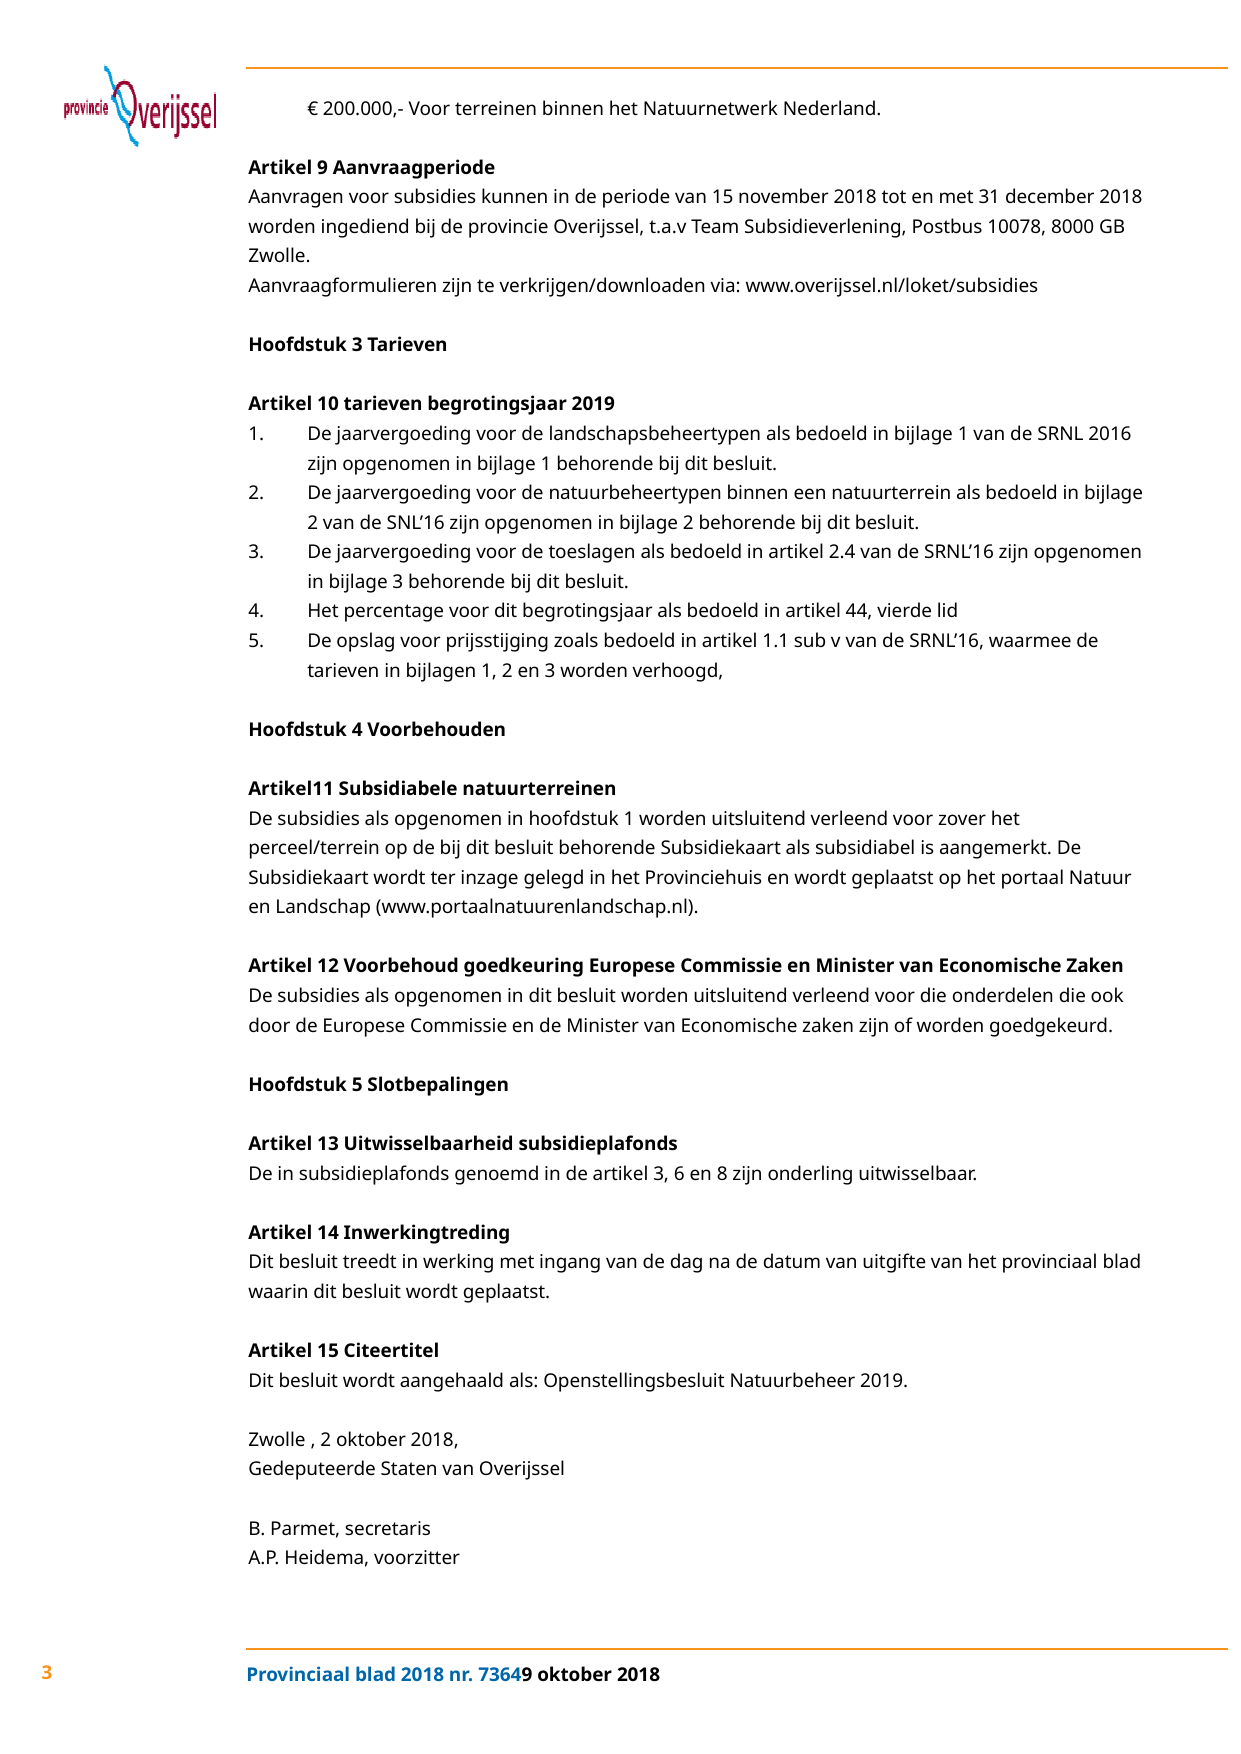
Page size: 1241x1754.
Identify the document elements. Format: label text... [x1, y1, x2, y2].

list De jaarvergoeding voor de toeslagen als bedoeld in artikel 2.4 van de SRNL’16 zijn opgenomen in bijlage 3 behorende bij dit besluit. [248, 538, 1152, 594]
text Gedeputeerde Staten van Overijssel [248, 1456, 1152, 1481]
text De subsidies als opgenomen in hoofdstuk 1 worden uitsluitend verleend voor zover het perceel/terrein op de bij dit besluit behorende Subsidiekaart als subsidiabel is aangemerkt. De Subsidiekaart wordt ter inzage gelegd in het Provinciehuis en wordt geplaatst op het portaal Natuur en Landschap (www.portaalnatuurenlandschap.nl). [248, 805, 1152, 919]
text Hoofdstuk 5 Slotbepalingen [248, 1071, 1152, 1097]
list € 200.000,- Voor terreinen binnen het Natuurnetwerk Nederland. [248, 95, 1152, 121]
text A.P. Heidema, voorzitter [248, 1544, 1152, 1570]
text Aanvraagformulieren zijn te verkrijgen/downloaden via: www.overijssel.nl/loket/subsidies [248, 272, 1152, 298]
list Het percentage voor dit begrotingsjaar als bedoeld in artikel 44, vierde lid [248, 598, 1152, 623]
list De jaarvergoeding voor de natuurbeheertypen binnen een natuurterrein als bedoeld in bijlage 2 van de SNL’16 zijn opgenomen in bijlage 2 behorende bij dit besluit. [248, 479, 1152, 535]
text Artikel 15 Citeertitel [248, 1337, 1152, 1363]
text Hoofdstuk 3 Tarieven [248, 331, 1152, 357]
text Dit besluit treedt in werking met ingang van de dag na de datum van uitgifte van het provinciaal blad waarin dit besluit wordt geplaatst. [248, 1248, 1152, 1304]
text Artikel 9 Aanvraagperiode [248, 154, 1152, 180]
text B. Parmet, secretaris [248, 1515, 1152, 1541]
picture [41, 47, 231, 172]
text Dit besluit wordt aangehaald als: Openstellingsbesluit Natuurbeheer 2019. [248, 1367, 1152, 1393]
text Artikel 10 tarieven begrotingsjaar 2019 [248, 391, 1152, 416]
text Artikel11 Subsidiabele natuurterreinen [248, 775, 1152, 801]
text De in subsidieplafonds genoemd in de artikel 3, 6 en 8 zijn onderling uitwisselbaar. [248, 1160, 1152, 1186]
text Zwolle , 2 oktober 2018, [248, 1426, 1152, 1452]
text Artikel 14 Inwerkingtreding [248, 1219, 1152, 1245]
text Aanvragen voor subsidies kunnen in de periode van 15 november 2018 tot en met 31 december 2018 worden ingediend bij de provincie Overijssel, t.a.v Team Subsidieverlening, Postbus 10078, 8000 GB Zwolle. [248, 183, 1152, 268]
text Artikel 12 Voorbehoud goedkeuring Europese Commissie en Minister van Economische Zaken [248, 953, 1152, 978]
text De subsidies als opgenomen in dit besluit worden uitsluitend verleend voor die onderdelen die ook door de Europese Commissie en de Minister van Economische zaken zijn of worden goedgekeurd. [248, 982, 1152, 1038]
list De opslag voor prijsstijging zoals bedoeld in artikel 1.1 sub v van de SRNL’16, waarmee de tarieven in bijlagen 1, 2 en 3 worden verhoogd, [248, 627, 1152, 683]
list De jaarvergoeding voor de landschapsbeheertypen als bedoeld in bijlage 1 van de SRNL 2016 zijn opgenomen in bijlage 1 behorende bij dit besluit. [248, 420, 1152, 476]
text Hoofdstuk 4 Voorbehouden [248, 716, 1152, 742]
text Artikel 13 Uitwisselbaarheid subsidieplafonds [248, 1130, 1152, 1156]
